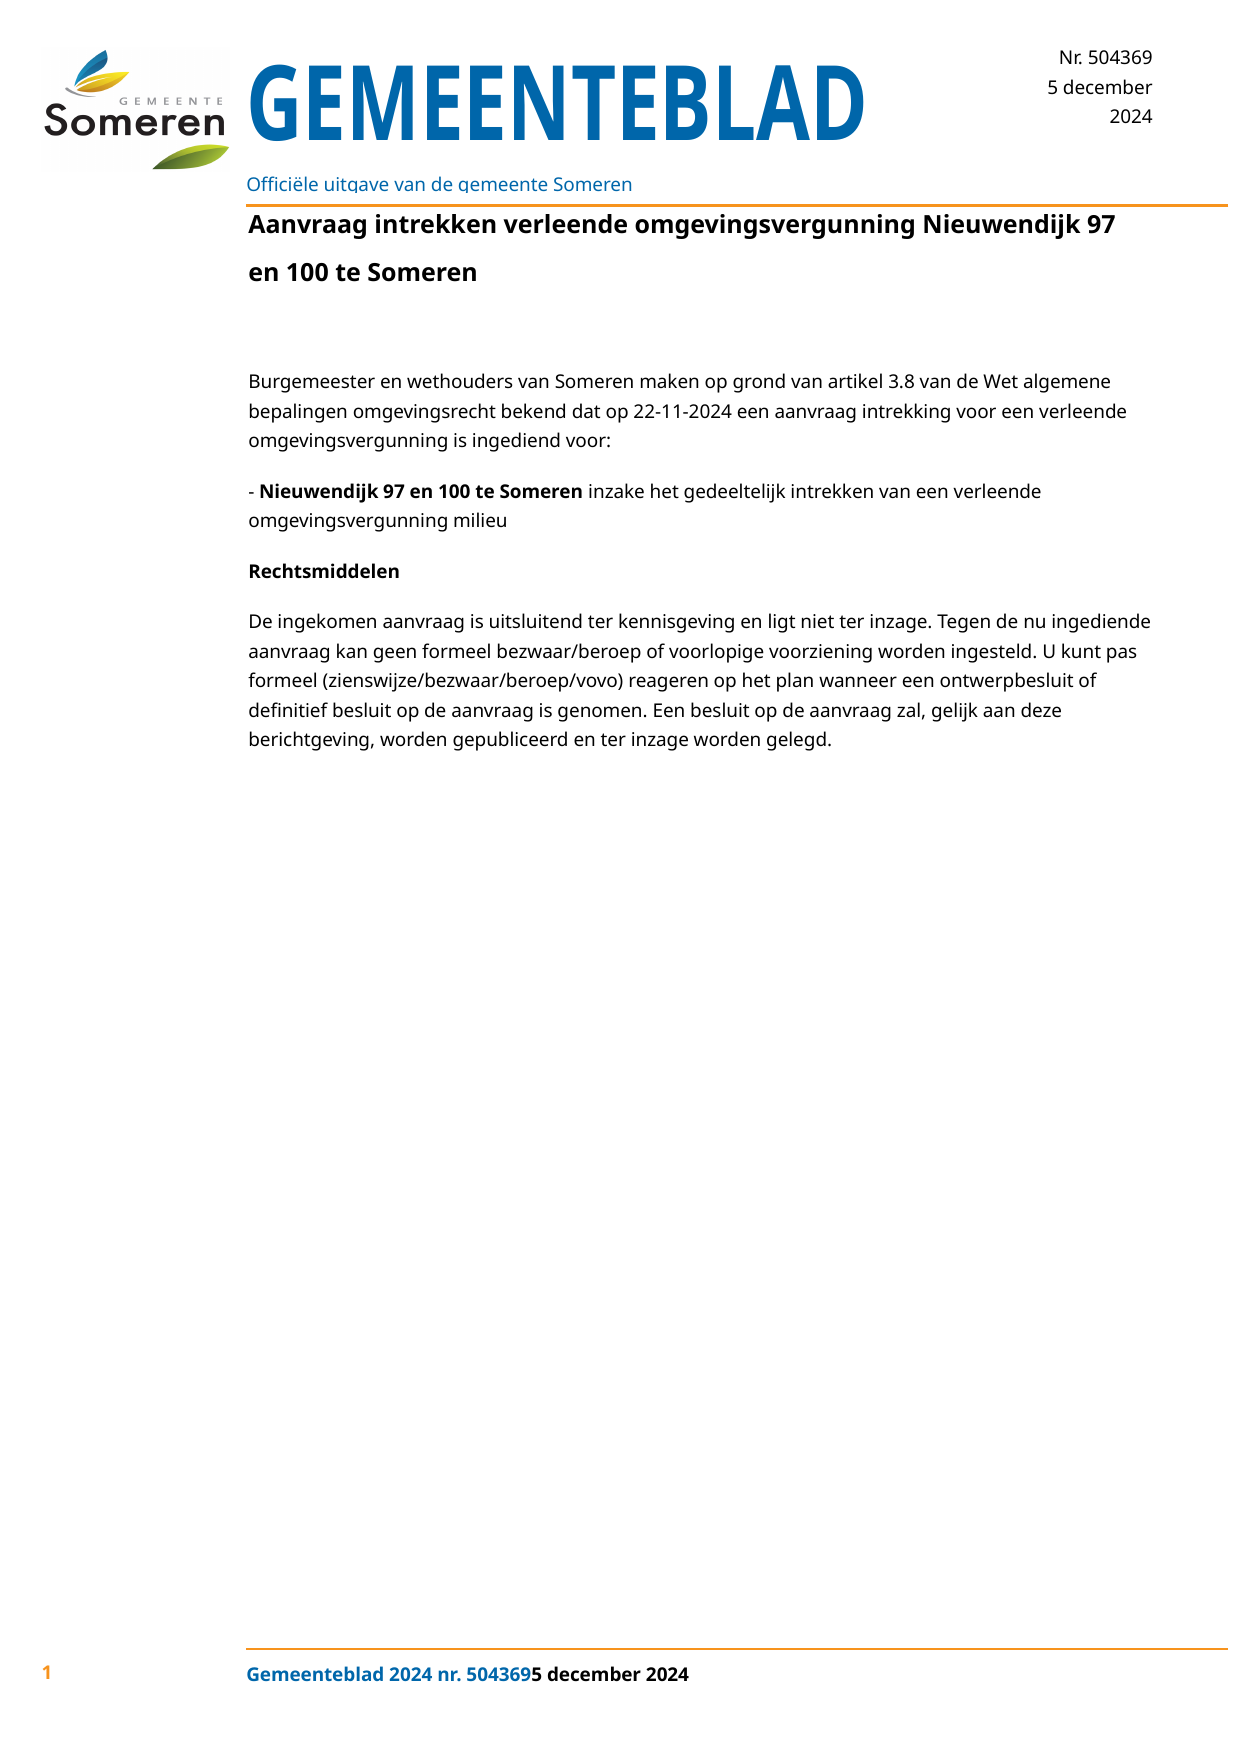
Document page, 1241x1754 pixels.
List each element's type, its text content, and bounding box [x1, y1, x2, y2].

text - Nieuwendijk 97 en 100 te Someren inzake het gedeeltelijk intrekken van een verleende omgevingsvergunning milieu [248, 478, 1152, 533]
text Rechtsmiddelen [248, 558, 1152, 584]
text De ingekomen aanvraag is uitsluitend ter kennisgeving en ligt niet ter inzage. Tegen de nu ingediende aanvraag kan geen formeel bezwaar/beroep of voorlopige voorziening worden ingesteld. U kunt pas formeel (zienswijze/bezwaar/beroep/vovo) reageren op het plan wanneer een ontwerpbesluit of definitief besluit op de aanvraag is genomen. Een besluit op de aanvraag zal, gelijk aan deze berichtgeving, worden gepubliceerd en ter inzage worden gelegd. [248, 608, 1152, 752]
picture [41, 47, 231, 172]
text Aanvraag intrekken verleende omgevingsvergunning Nieuwendijk 97 en 100 te Someren [248, 207, 1152, 288]
text Burgemeester en wethouders van Someren maken op grond van artikel 3.8 van de Wet algemene bepalingen omgevingsrecht bekend dat op 22-11-2024 een aanvraag intrekking voor een verleende omgevingsvergunning is ingediend voor: [248, 368, 1152, 453]
